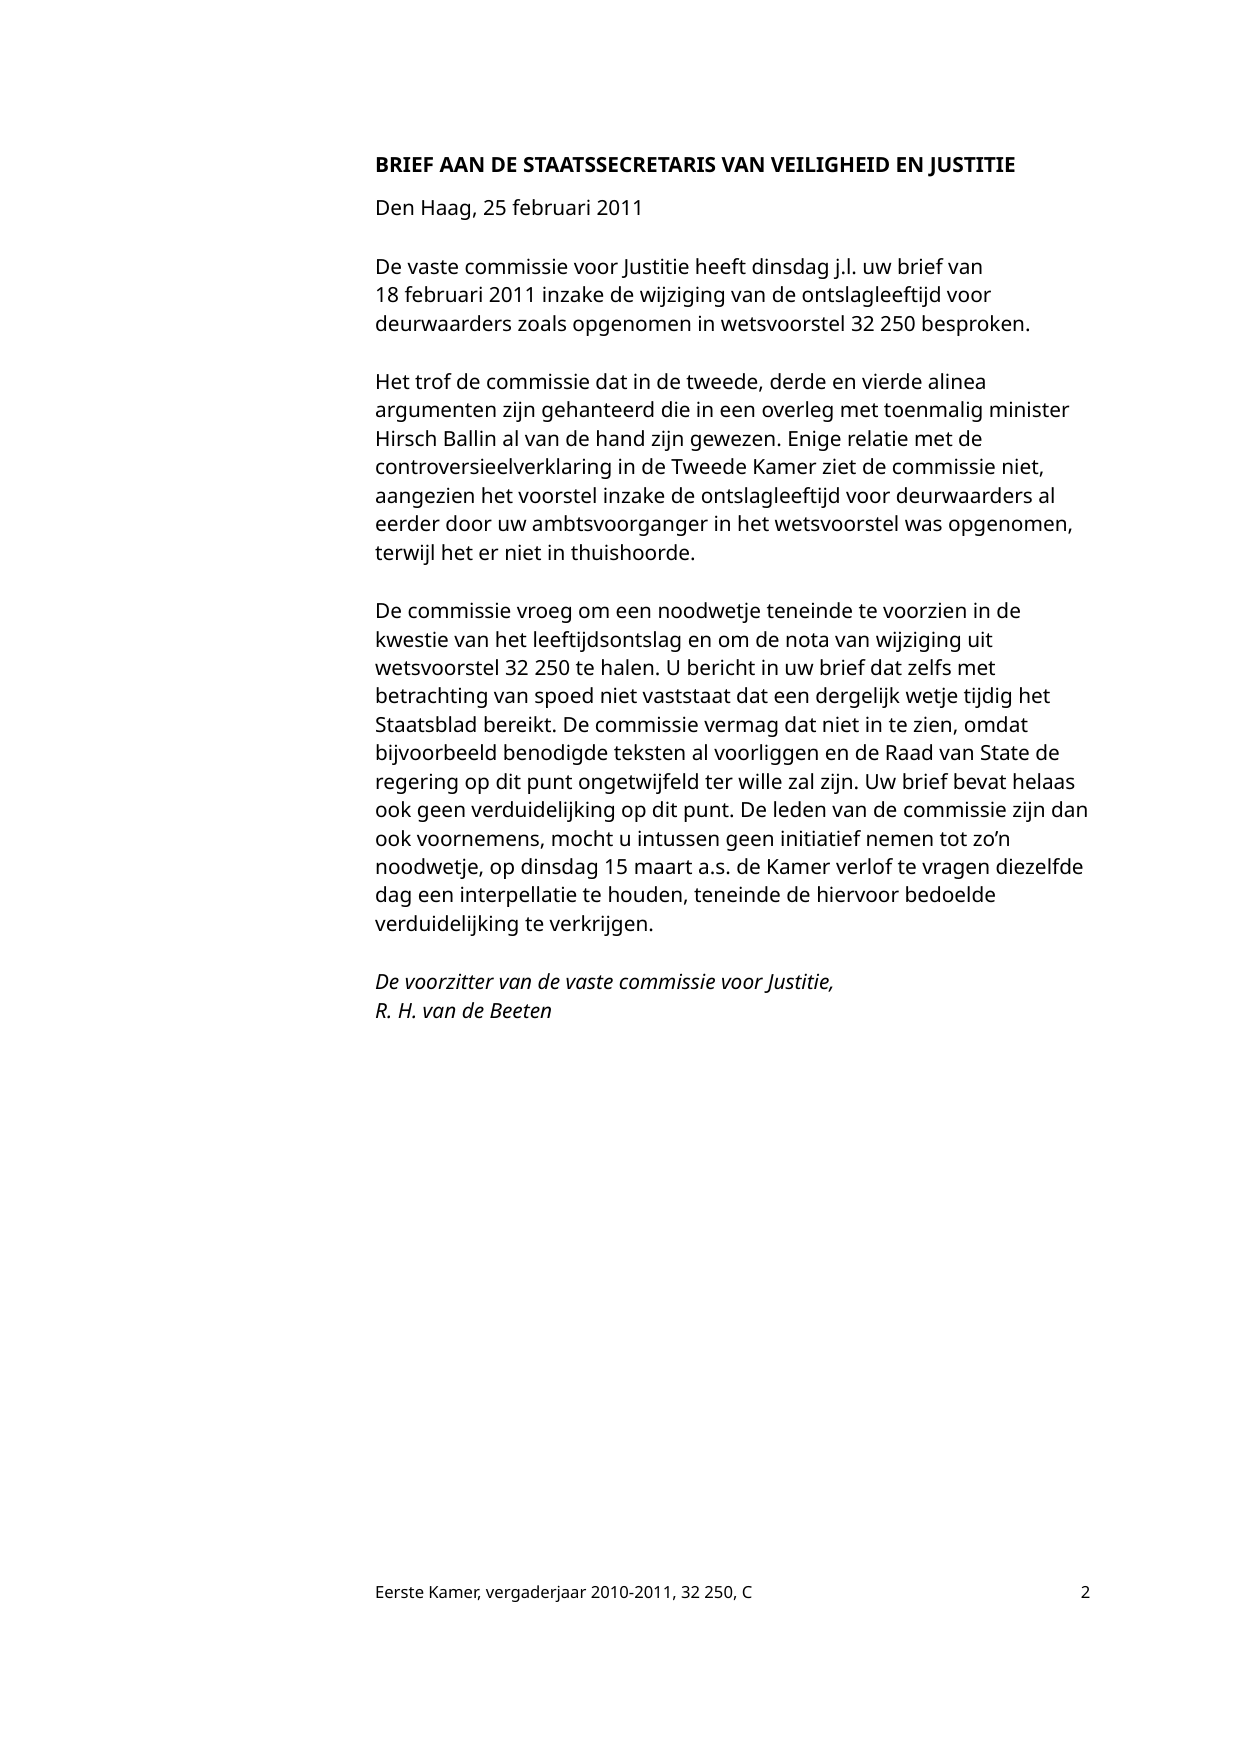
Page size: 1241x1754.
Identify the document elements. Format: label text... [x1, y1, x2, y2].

text R. H. van de Beeten [375, 996, 1090, 1024]
text De voorzitter van de vaste commissie voor Justitie, [375, 967, 1090, 996]
text De vaste commissie voor Justitie heeft dinsdag j.l. uw brief van 18 februari 2011 inzake de wijziging van de ontslagleeftijd voor deurwaarders zoals opgenomen in wetsvoorstel 32 250 besproken. [375, 252, 1090, 337]
text Het trof de commissie dat in de tweede, derde en vierde alinea argumenten zijn gehanteerd die in een overleg met toenmalig minister Hirsch Ballin al van de hand zijn gewezen. Enige relatie met de controversieelverklaring in de Tweede Kamer ziet de commissie niet, aangezien het voorstel inzake de ontslagleeftijd voor deurwaarders al eerder door uw ambtsvoorganger in het wetsvoorstel was opgenomen, terwijl het er niet in thuishoorde. [375, 367, 1090, 566]
text Den Haag, 25 februari 2011 [375, 193, 1090, 222]
text BRIEF AAN DE STAATSSECRETARIS VAN VEILIGHEID EN JUSTITIE [375, 150, 1090, 178]
text De commissie vroeg om een noodwetje teneinde te voorzien in de kwestie van het leeftijdsontslag en om de nota van wijziging uit wetsvoorstel 32 250 te halen. U bericht in uw brief dat zelfs met betrachting van spoed niet vaststaat dat een dergelijk wetje tijdig het Staatsblad bereikt. De commissie vermag dat niet in te zien, omdat bijvoorbeeld benodigde teksten al voorliggen en de Raad van State de regering op dit punt ongetwijfeld ter wille zal zijn. Uw brief bevat helaas ook geen verduidelijking op dit punt. De leden van de commissie zijn dan ook voornemens, mocht u intussen geen initiatief nemen tot zo’n noodwetje, op dinsdag 15 maart a.s. de Kamer verlof te vragen diezelfde dag een interpellatie te houden, teneinde de hiervoor bedoelde verduidelijking te verkrijgen. [375, 596, 1090, 937]
